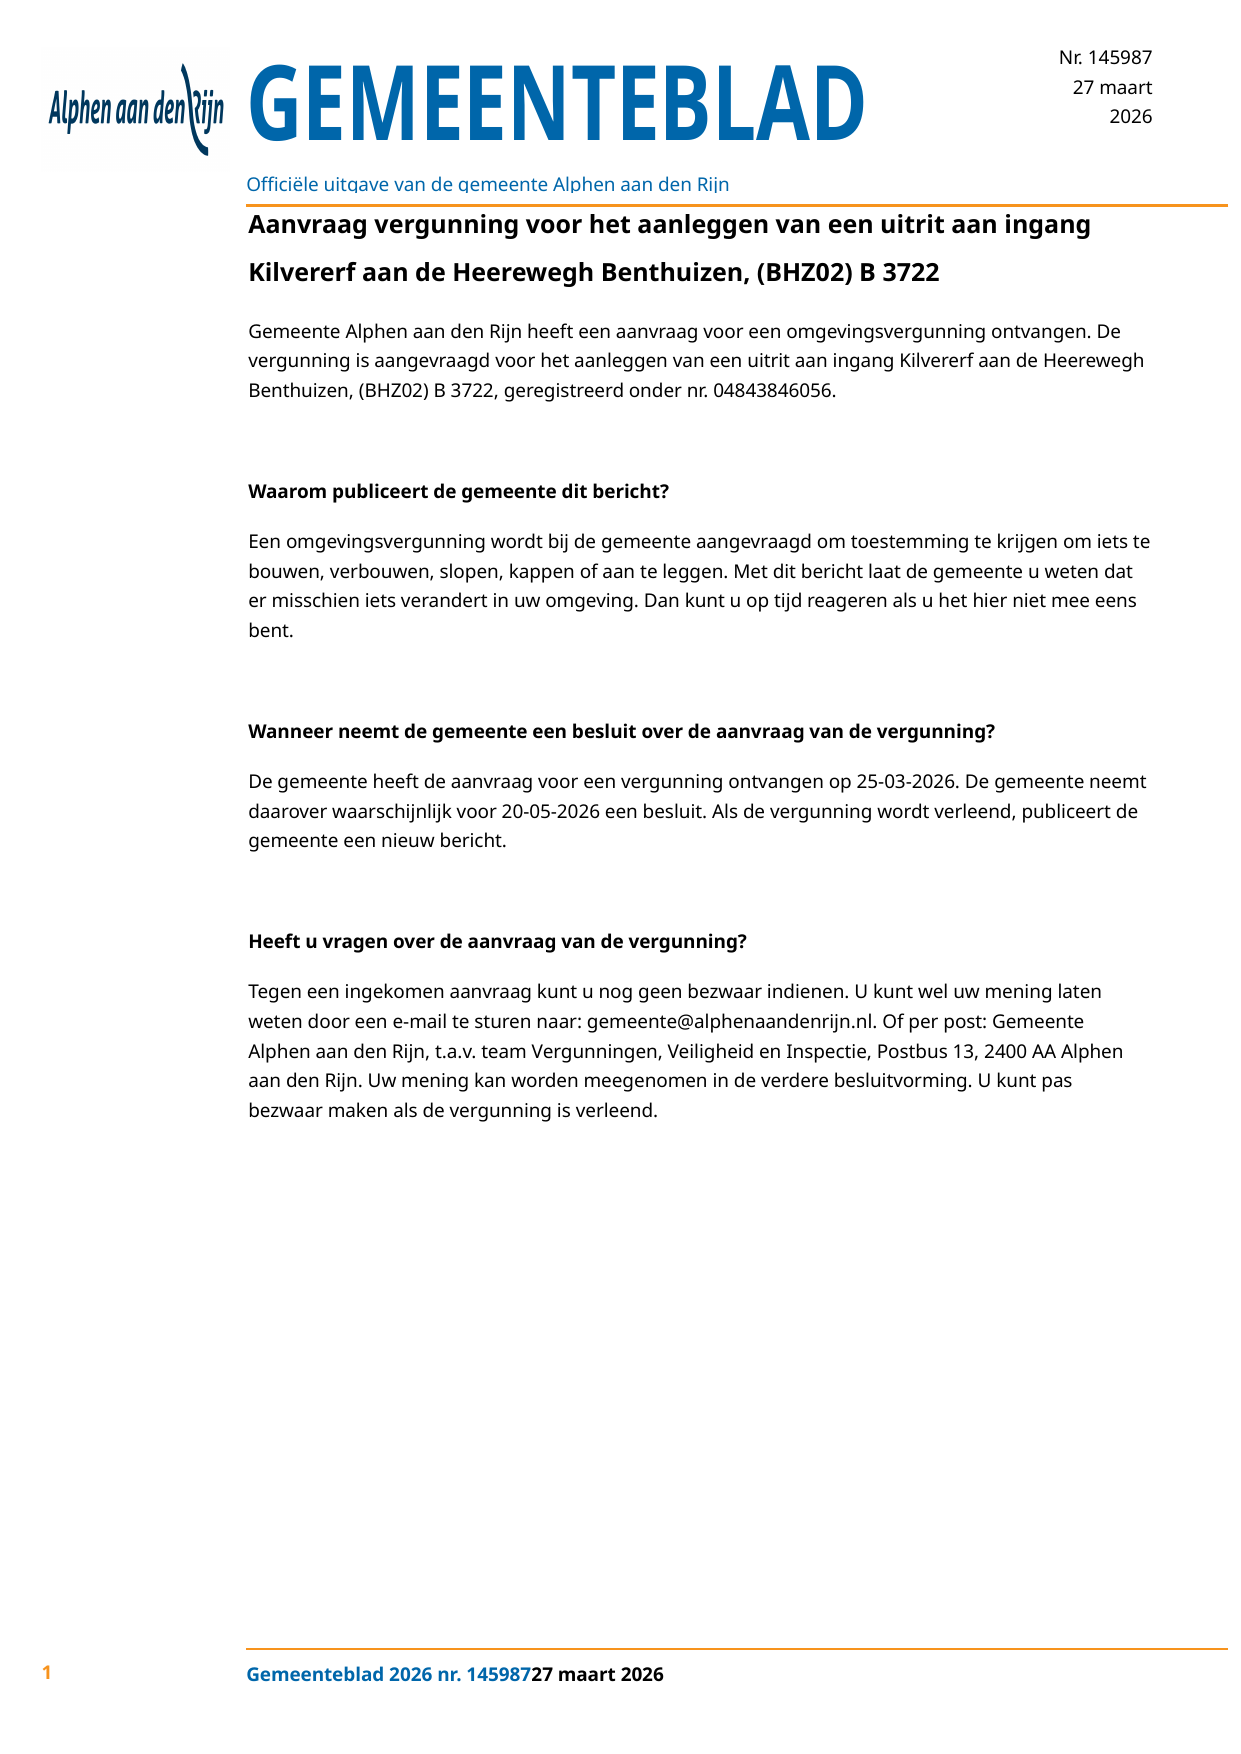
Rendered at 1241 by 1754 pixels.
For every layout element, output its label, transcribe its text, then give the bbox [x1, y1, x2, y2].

text De gemeente heeft de aanvraag voor een vergunning ontvangen op 25-03-2026. De gemeente neemt daarover waarschijnlijk voor 20-05-2026 een besluit. Als de vergunning wordt verleend, publiceert de gemeente een nieuw bericht. [248, 768, 1152, 853]
text Waarom publiceert de gemeente dit bericht? [248, 478, 1152, 504]
text Een omgevingsvergunning wordt bij de gemeente aangevraagd om toestemming te krijgen om iets te bouwen, verbouwen, slopen, kappen of aan te leggen. Met dit bericht laat de gemeente u weten dat er misschien iets verandert in uw omgeving. Dan kunt u op tijd reageren als u het hier niet mee eens bent. [248, 528, 1152, 643]
picture [41, 47, 231, 172]
text Aanvraag vergunning voor het aanleggen van een uitrit aan ingang Kilvererf aan de Heerewegh Benthuizen, (BHZ02) B 3722 [248, 207, 1152, 288]
text Gemeente Alphen aan den Rijn heeft een aanvraag voor een omgevingsvergunning ontvangen. De vergunning is aangevraagd voor het aanleggen van een uitrit aan ingang Kilvererf aan de Heerewegh Benthuizen, (BHZ02) B 3722, geregistreerd onder nr. 04843846056. [248, 318, 1152, 403]
text Wanneer neemt de gemeente een besluit over de aanvraag van de vergunning? [248, 718, 1152, 744]
text Tegen een ingekomen aanvraag kunt u nog geen bezwaar indienen. U kunt wel uw mening laten weten door een e-mail te sturen naar: gemeente@alphenaandenrijn.nl. Of per post: Gemeente Alphen aan den Rijn, t.a.v. team Vergunningen, Veiligheid en Inspectie, Postbus 13, 2400 AA Alphen aan den Rijn. Uw mening kan worden meegenomen in de verdere besluitvorming. U kunt pas bezwaar maken als de vergunning is verleend. [248, 979, 1152, 1123]
text Heeft u vragen over de aanvraag van de vergunning? [248, 928, 1152, 954]
